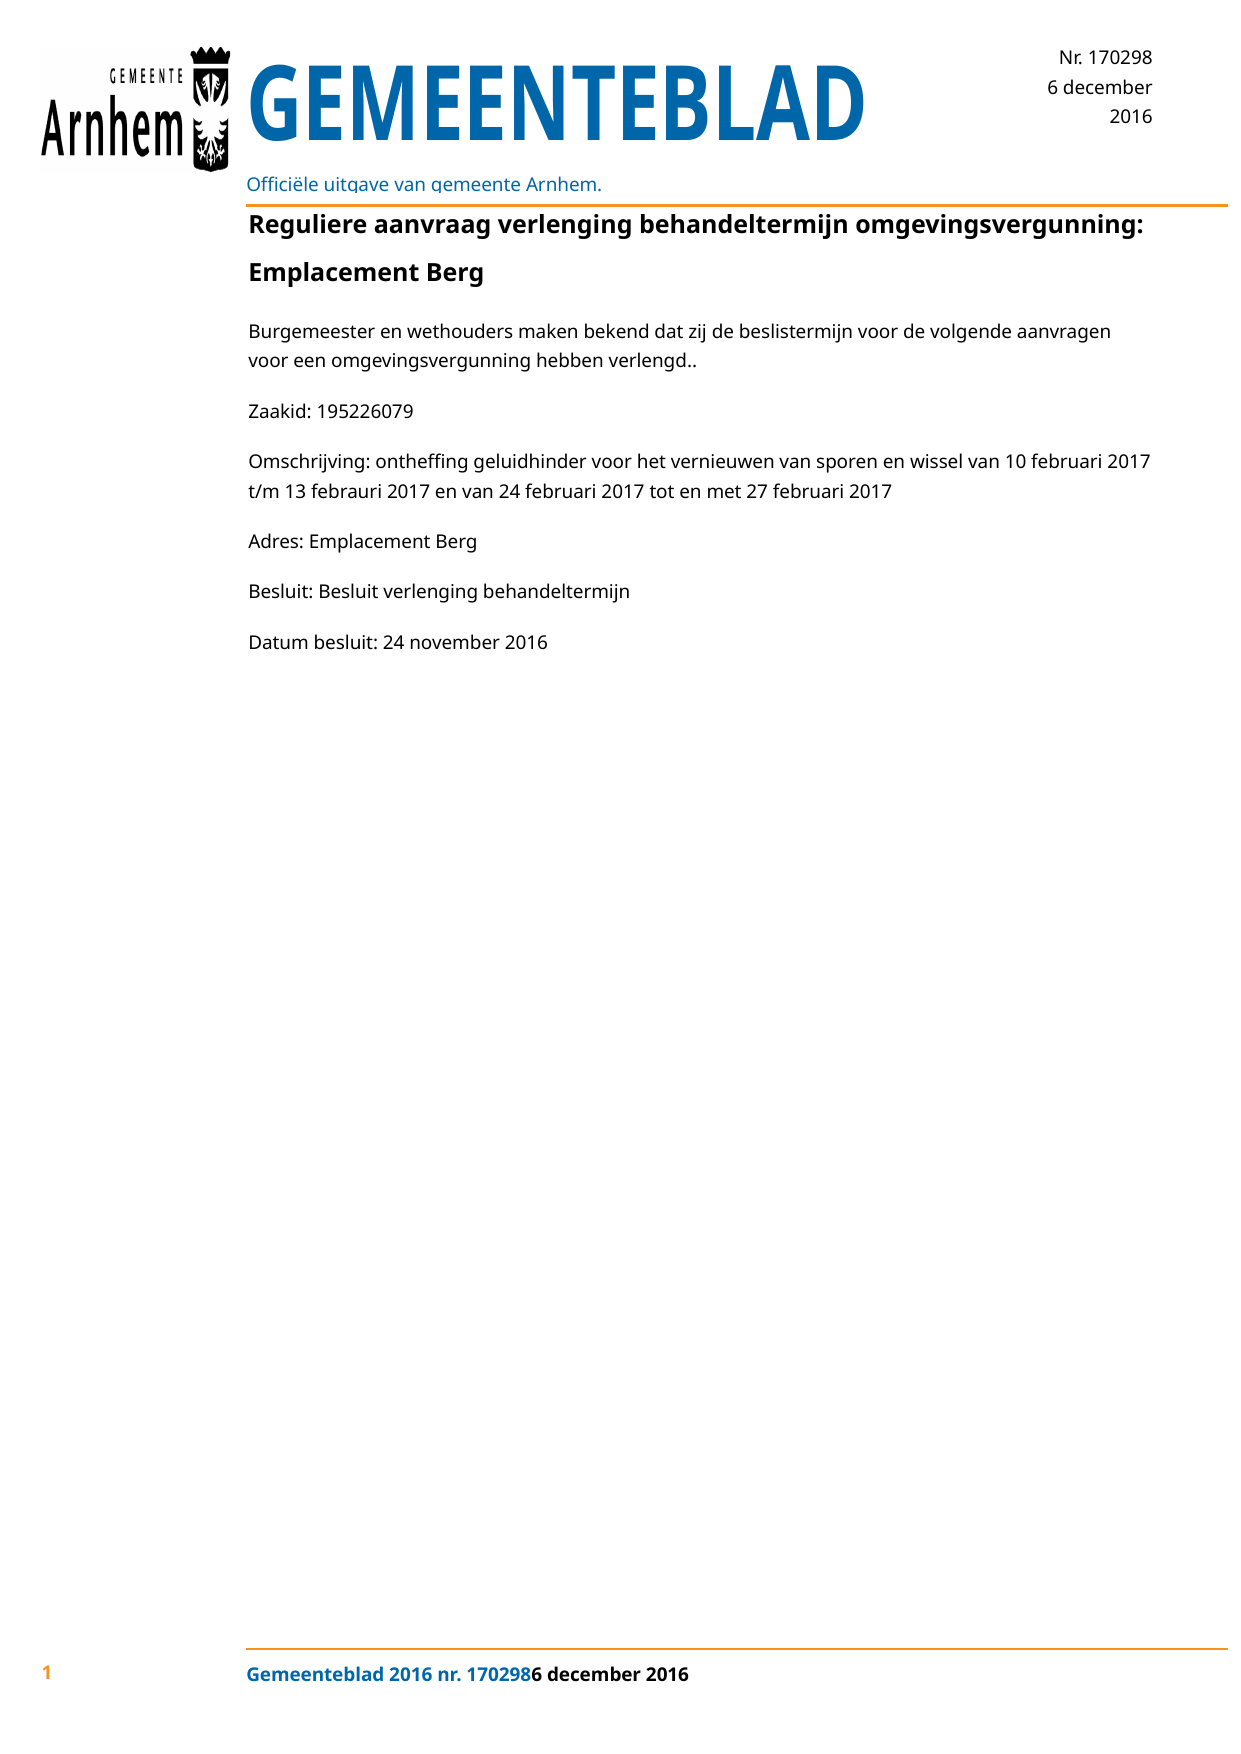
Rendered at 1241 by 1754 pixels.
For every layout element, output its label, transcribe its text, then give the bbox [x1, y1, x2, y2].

text Zaakid: 195226079 [248, 398, 1152, 424]
text Datum besluit: 24 november 2016 [248, 629, 1152, 655]
picture [41, 47, 231, 172]
text Omschrijving: ontheffing geluidhinder voor het vernieuwen van sporen en wissel van 10 februari 2017 t/m 13 febrauri 2017 en van 24 februari 2017 tot en met 27 februari 2017 [248, 448, 1152, 504]
text Burgemeester en wethouders maken bekend dat zij de beslistermijn voor de volgende aanvragen voor een omgevingsvergunning hebben verlengd.. [248, 318, 1152, 373]
text Adres: Emplacement Berg [248, 528, 1152, 554]
text Besluit: Besluit verlenging behandeltermijn [248, 579, 1152, 604]
text Reguliere aanvraag verlenging behandeltermijn omgevingsvergunning: Emplacement Berg [248, 207, 1152, 288]
